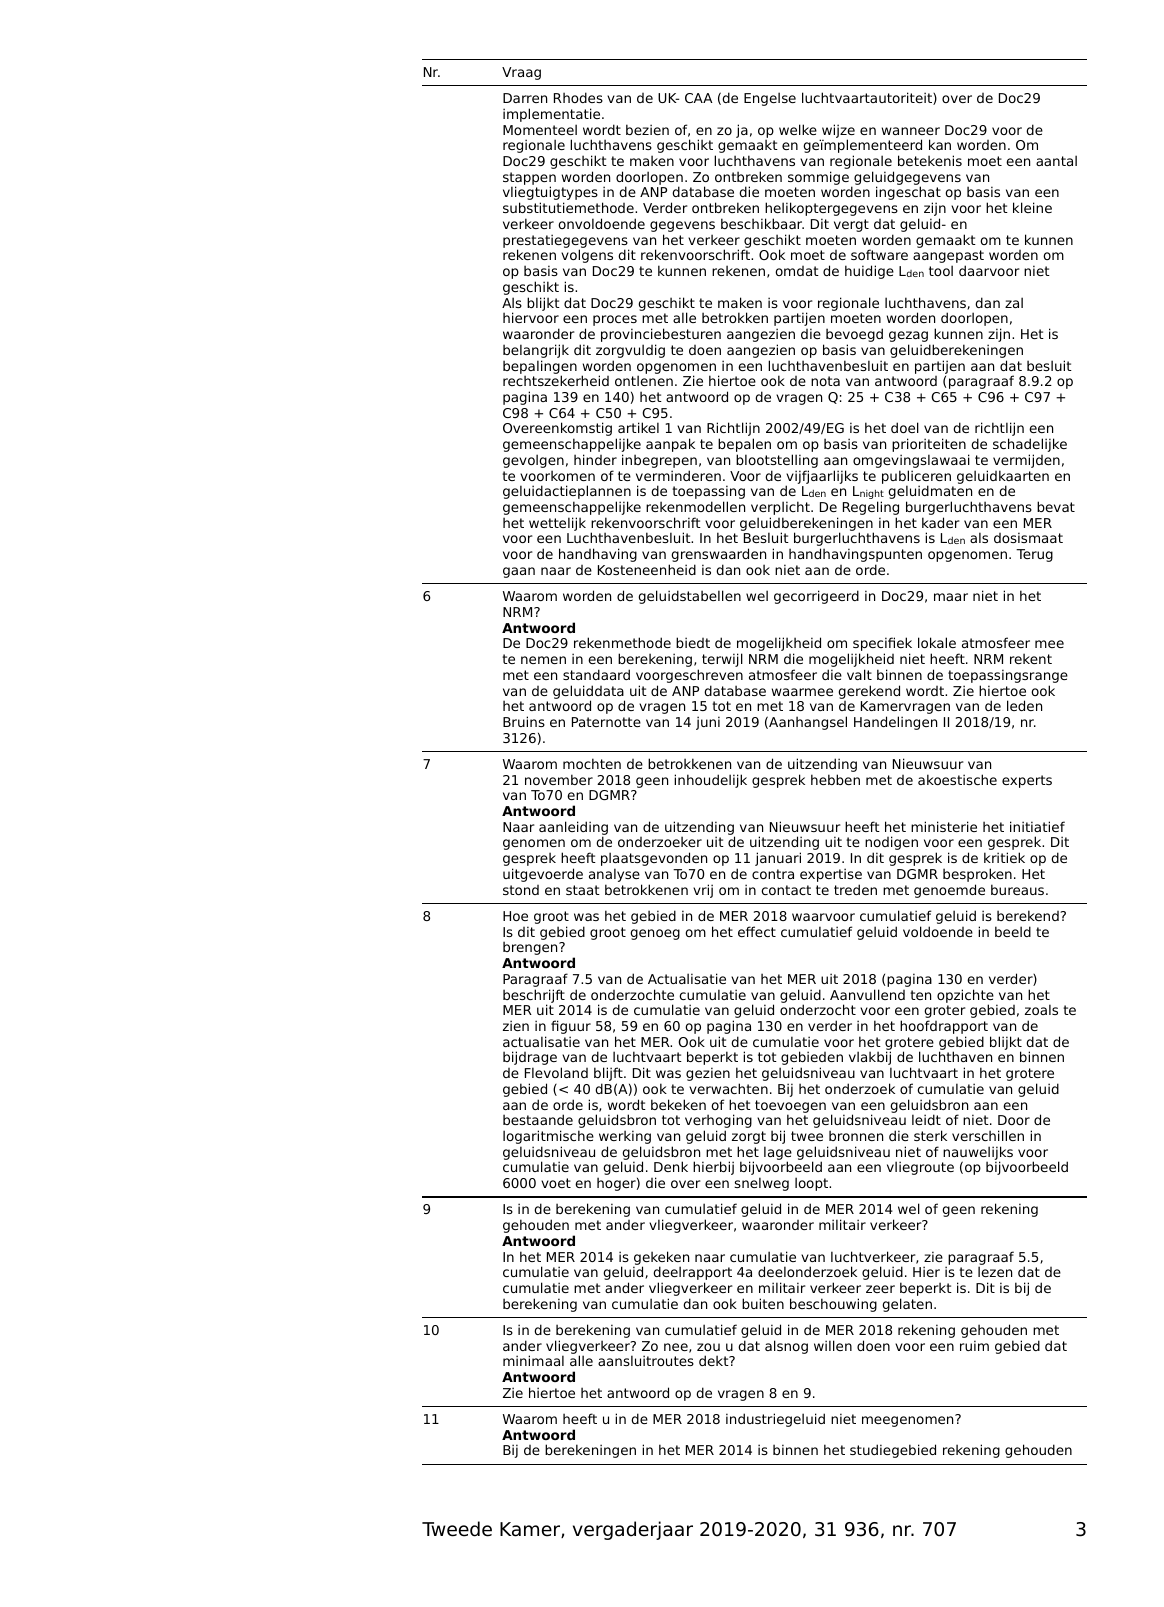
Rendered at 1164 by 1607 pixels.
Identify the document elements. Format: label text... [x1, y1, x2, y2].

table_cell 6 [422, 584, 496, 751]
table_cell Darren Rhodes van de UK- CAA (de Engelse luchtvaartautoriteit) over de Doc29 implementatie. Momenteel wordt bezien of, en zo ja, op welke wijze en wanneer Doc29 voor de regionale luchthavens geschikt gemaakt en geïmplementeerd kan worden. Om Doc29 geschikt te maken voor luchthavens van regionale betekenis moet een aantal stappen worden doorlopen. Zo ontbreken sommige geluidgegevens van vliegtuigtypes in de ANP database die moeten worden ingeschat op basis van een substitutiemethode. Verder ontbreken helikoptergegevens en zijn voor het kleine verkeer onvoldoende gegevens beschikbaar. Dit vergt dat geluid- en prestatiegegevens van het verkeer geschikt moeten worden gemaakt om te kunnen rekenen volgens dit rekenvoorschrift. Ook moet de software aangepast worden om op basis van Doc29 te kunnen rekenen, omdat de huidige Lden tool daarvoor niet geschikt is. Als blijkt dat Doc29 geschikt te maken is voor regionale luchthavens, dan zal hiervoor een proces met alle betrokken partijen moeten worden doorlopen, waaronder de provinciebesturen aangezien die bevoegd gezag kunnen zijn. Het is belangrijk dit zorgvuldig te doen aangezien op basis van geluidberekeningen bepalingen worden opgenomen in een luchthavenbesluit en partijen aan dat besluit rechtszekerheid ontlenen. Zie hiertoe ook de nota van antwoord (paragraaf 8.9.2 op pagina 139 en 140) het antwoord op de vragen Q: 25 + C38 + C65 + C96 + C97 + C98 + C64 + C50 + C95. Overeenkomstig artikel 1 van Richtlijn 2002/49/EG is het doel van de richtlijn een gemeenschappelijke aanpak te bepalen om op basis van prioriteiten de schadelijke gevolgen, hinder inbegrepen, van blootstelling aan omgevingslawaai te vermijden, te voorkomen of te verminderen. Voor de vijfjaarlijks te publiceren geluidkaarten en geluidactieplannen is de toepassing van de Lden en Lnight geluidmaten en de gemeenschappelijke rekenmodellen verplicht. De Regeling burgerluchthavens bevat het wettelijk rekenvoorschrift voor geluidberekeningen in het kader van een MER voor een Luchthavenbesluit. In het Besluit burgerluchthavens is Lden als dosismaat voor de handhaving van grenswaarden in handhavingspunten opgenomen. Terug gaan naar de Kosteneenheid is dan ook niet aan de orde. [496, 86, 1087, 583]
table_header Nr. [422, 60, 496, 85]
table_cell 10 [422, 1318, 496, 1406]
table_cell Waarom mochten de betrokkenen van de uitzending van Nieuwsuur van 21 november 2018 geen inhoudelijk gesprek hebben met de akoestische experts van To70 en DGMR? Antwoord Naar aanleiding van de uitzending van Nieuwsuur heeft het ministerie het initiatief genomen om de onderzoeker uit de uitzending uit te nodigen voor een gesprek. Dit gesprek heeft plaatsgevonden op 11 januari 2019. In dit gesprek is de kritiek op de uitgevoerde analyse van To70 en de contra expertise van DGMR besproken. Het stond en staat betrokkenen vrij om in contact te treden met genoemde bureaus. [496, 752, 1087, 903]
table_header Vraag [496, 60, 1087, 85]
table_cell [422, 86, 496, 583]
table_cell Waarom heeft u in de MER 2018 industriegeluid niet meegenomen? Antwoord Bij de berekeningen in het MER 2014 is binnen het studiegebied rekening gehouden [496, 1407, 1087, 1464]
table_cell 11 [422, 1407, 496, 1464]
table_cell Hoe groot was het gebied in de MER 2018 waarvoor cumulatief geluid is berekend? Is dit gebied groot genoeg om het effect cumulatief geluid voldoende in beeld te brengen? Antwoord Paragraaf 7.5 van de Actualisatie van het MER uit 2018 (pagina 130 en verder) beschrijft de onderzochte cumulatie van geluid. Aanvullend ten opzichte van het MER uit 2014 is de cumulatie van geluid onderzocht voor een groter gebied, zoals te zien in figuur 58, 59 en 60 op pagina 130 en verder in het hoofdrapport van de actualisatie van het MER. Ook uit de cumulatie voor het grotere gebied blijkt dat de bijdrage van de luchtvaart beperkt is tot gebieden vlakbij de luchthaven en binnen de Flevoland blijft. Dit was gezien het geluidsniveau van luchtvaart in het grotere gebied (< 40 dB(A)) ook te verwachten. Bij het onderzoek of cumulatie van geluid aan de orde is, wordt bekeken of het toevoegen van een geluidsbron aan een bestaande geluidsbron tot verhoging van het geluidsniveau leidt of niet. Door de logaritmische werking van geluid zorgt bij twee bronnen die sterk verschillen in geluidsniveau de geluidsbron met het lage geluidsniveau niet of nauwelijks voor cumulatie van geluid. Denk hierbij bijvoorbeeld aan een vliegroute (op bijvoorbeeld 6000 voet en hoger) die over een snelweg loopt. [496, 904, 1087, 1196]
table_cell 7 [422, 752, 496, 903]
table_cell Waarom worden de geluidstabellen wel gecorrigeerd in Doc29, maar niet in het NRM? Antwoord De Doc29 rekenmethode biedt de mogelijkheid om specifiek lokale atmosfeer mee te nemen in een berekening, terwijl NRM die mogelijkheid niet heeft. NRM rekent met een standaard voorgeschreven atmosfeer die valt binnen de toepassingsrange van de geluiddata uit de ANP database waarmee gerekend wordt. Zie hiertoe ook het antwoord op de vragen 15 tot en met 18 van de Kamervragen van de leden Bruins en Paternotte van 14 juni 2019 (Aanhangsel Handelingen II 2018/19, nr. 3126). [496, 584, 1087, 751]
table_cell Is in de berekening van cumulatief geluid in de MER 2014 wel of geen rekening gehouden met ander vliegverkeer, waaronder militair verkeer? Antwoord In het MER 2014 is gekeken naar cumulatie van luchtverkeer, zie paragraaf 5.5, cumulatie van geluid, deelrapport 4a deelonderzoek geluid. Hier is te lezen dat de cumulatie met ander vliegverkeer en militair verkeer zeer beperkt is. Dit is bij de berekening van cumulatie dan ook buiten beschouwing gelaten. [496, 1198, 1087, 1317]
table_cell Is in de berekening van cumulatief geluid in de MER 2018 rekening gehouden met ander vliegverkeer? Zo nee, zou u dat alsnog willen doen voor een ruim gebied dat minimaal alle aansluitroutes dekt? Antwoord Zie hiertoe het antwoord op de vragen 8 en 9. [496, 1318, 1087, 1406]
table_cell 9 [422, 1198, 496, 1317]
table_cell 8 [422, 904, 496, 1196]
